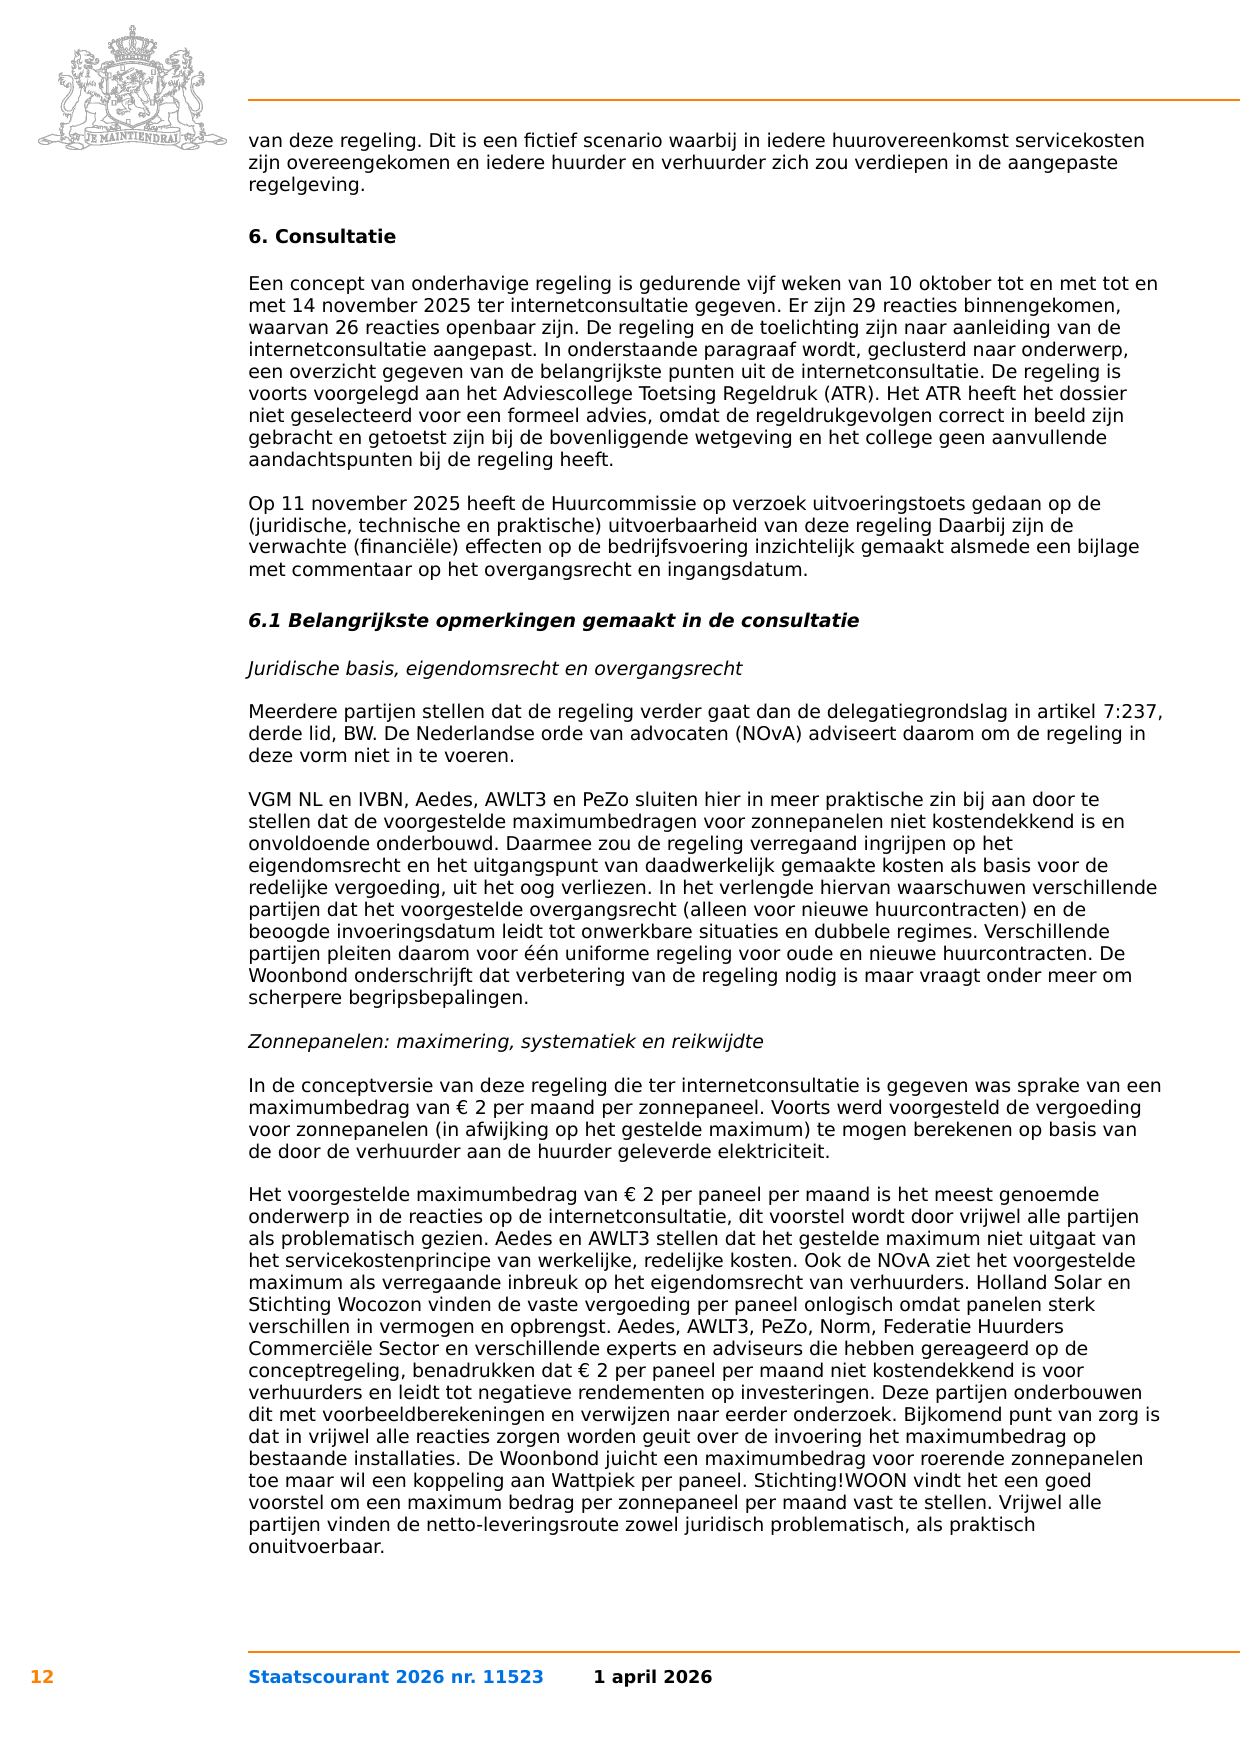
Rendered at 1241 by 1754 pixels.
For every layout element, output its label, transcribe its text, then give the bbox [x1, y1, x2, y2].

text Meerdere partijen stellen dat de regeling verder gaat dan de delegatiegrondslag in artikel 7:237, derde lid, BW. De Nederlandse orde van advocaten (NOvA) adviseert daarom om de regeling in deze vorm niet in te voeren. [248, 701, 1163, 767]
text Een concept van onderhavige regeling is gedurende vijf weken van 10 oktober tot en met tot en met 14 november 2025 ter internetconsultatie gegeven. Er zijn 29 reacties binnengekomen, waarvan 26 reacties openbaar zijn. De regeling en de toelichting zijn naar aanleiding van de internetconsultatie aangepast. In onderstaande paragraaf wordt, geclusterd naar onderwerp, een overzicht gegeven van de belangrijkste punten uit de internetconsultatie. De regeling is voorts voorgelegd aan het Adviescollege Toetsing Regeldruk (ATR). Het ATR heeft het dossier niet geselecteerd voor een formeel advies, omdat de regeldrukgevolgen correct in beeld zijn gebracht en getoetst zijn bij de bovenliggende wetgeving en het college geen aanvullende aandachtspunten bij de regeling heeft. [248, 273, 1163, 471]
picture [38, 25, 227, 150]
subtitle Juridische basis, eigendomsrecht en overgangsrecht [248, 657, 1163, 679]
subtitle 6. Consultatie [248, 226, 1163, 248]
text In de conceptversie van deze regeling die ter internetconsultatie is gegeven was sprake van een maximumbedrag van € 2 per maand per zonnepaneel. Voorts werd voorgesteld de vergoeding voor zonnepanelen (in afwijking op het gestelde maximum) te mogen berekenen op basis van de door de verhuurder aan de huurder geleverde elektriciteit. [248, 1074, 1163, 1162]
subtitle 6.1 Belangrijkste opmerkingen gemaakt in de consultatie [248, 610, 1163, 632]
text VGM NL en IVBN, Aedes, AWLT3 en PeZo sluiten hier in meer praktische zin bij aan door te stellen dat de voorgestelde maximumbedragen voor zonnepanelen niet kostendekkend is en onvoldoende onderbouwd. Daarmee zou de regeling verregaand ingrijpen op het eigendomsrecht en het uitgangspunt van daadwerkelijk gemaakte kosten als basis voor de redelijke vergoeding, uit het oog verliezen. In het verlengde hiervan waarschuwen verschillende partijen dat het voorgestelde overgangsrecht (alleen voor nieuwe huurcontracten) en de beoogde invoeringsdatum leidt tot onwerkbare situaties en dubbele regimes. Verschillende partijen pleiten daarom voor één uniforme regeling voor oude en nieuwe huurcontracten. De Woonbond onderschrijft dat verbetering van de regeling nodig is maar vraagt onder meer om scherpere begripsbepalingen. [248, 789, 1163, 1009]
subtitle Zonnepanelen: maximering, systematiek en reikwijdte [248, 1031, 1163, 1053]
text Op 11 november 2025 heeft de Huurcommissie op verzoek uitvoeringstoets gedaan op de (juridische, technische en praktische) uitvoerbaarheid van deze regeling Daarbij zijn de verwachte (financiële) effecten op de bedrijfsvoering inzichtelijk gemaakt alsmede een bijlage met commentaar op het overgangsrecht en ingangsdatum. [248, 492, 1163, 580]
text van deze regeling. Dit is een fictief scenario waarbij in iedere huurovereenkomst servicekosten zijn overeengekomen en iedere huurder en verhuurder zich zou verdiepen in de aangepaste regelgeving. [248, 130, 1163, 196]
text Het voorgestelde maximumbedrag van € 2 per paneel per maand is het meest genoemde onderwerp in de reacties op de internetconsultatie, dit voorstel wordt door vrijwel alle partijen als problematisch gezien. Aedes en AWLT3 stellen dat het gestelde maximum niet uitgaat van het servicekostenprincipe van werkelijke, redelijke kosten. Ook de NOvA ziet het voorgestelde maximum als verregaande inbreuk op het eigendomsrecht van verhuurders. Holland Solar en Stichting Wocozon vinden de vaste vergoeding per paneel onlogisch omdat panelen sterk verschillen in vermogen en opbrengst. Aedes, AWLT3, PeZo, Norm, Federatie Huurders Commerciële Sector en verschillende experts en adviseurs die hebben gereageerd op de conceptregeling, benadrukken dat € 2 per paneel per maand niet kostendekkend is voor verhuurders en leidt tot negatieve rendementen op investeringen. Deze partijen onderbouwen dit met voorbeeldberekeningen en verwijzen naar eerder onderzoek. Bijkomend punt van zorg is dat in vrijwel alle reacties zorgen worden geuit over de invoering het maximumbedrag op bestaande installaties. De Woonbond juicht een maximumbedrag voor roerende zonnepanelen toe maar wil een koppeling aan Wattpiek per paneel. Stichting!WOON vindt het een goed voorstel om een maximum bedrag per zonnepaneel per maand vast te stellen. Vrijwel alle partijen vinden de netto-leveringsroute zowel juridisch problematisch, als praktisch onuitvoerbaar. [248, 1184, 1163, 1558]
